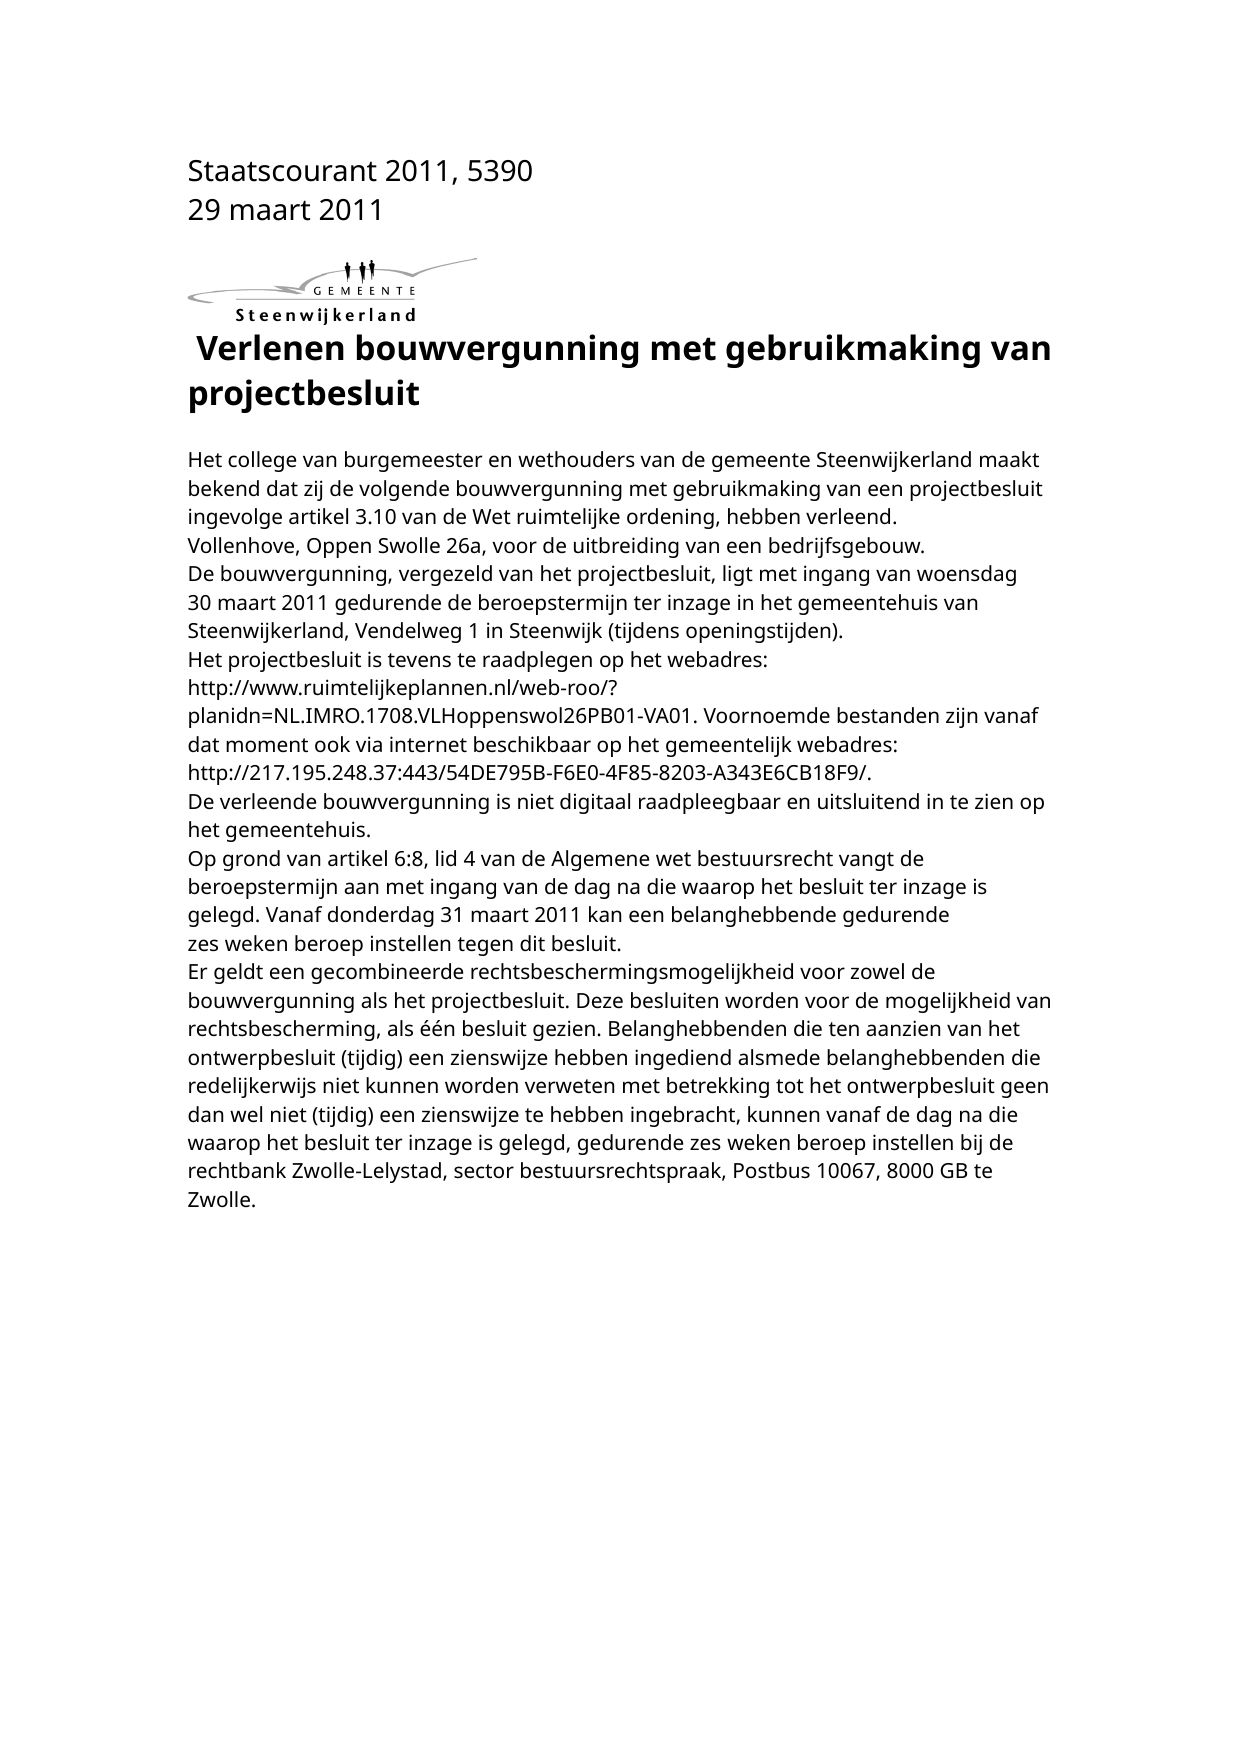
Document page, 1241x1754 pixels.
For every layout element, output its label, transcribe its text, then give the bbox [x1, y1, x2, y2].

text De bouwvergunning, vergezeld van het projectbesluit, ligt met ingang van woensdag 30 maart 2011 gedurende de beroepstermijn ter inzage in het gemeentehuis van Steenwijkerland, Vendelweg 1 in Steenwijk (tijdens openingstijden). [187, 559, 1053, 645]
text De verleende bouwvergunning is niet digitaal raadpleegbaar en uitsluitend in te zien op het gemeentehuis. [187, 787, 1053, 844]
text Het projectbesluit is tevens te raadplegen op het webadres: http://www.ruimtelijkeplannen.nl/web-roo/?planidn=NL.IMRO.1708.VLHoppenswol26PB01-VA01. Voornoemde bestanden zijn vanaf dat moment ook via internet beschikbaar op het gemeentelijk webadres: http://217.195.248.37:443/54DE795B-F6E0-4F85-8203-A343E6CB18F9/. [187, 645, 1053, 787]
picture [187, 258, 477, 325]
subtitle Verlenen bouwvergunning met gebruikmaking van projectbesluit [187, 271, 1053, 416]
text Staatscourant 2011, 5390 [187, 150, 1053, 190]
text 29 maart 2011 [187, 190, 1053, 229]
text Vollenhove, Oppen Swolle 26a, voor de uitbreiding van een bedrijfsgebouw. [187, 531, 1053, 559]
text Het college van burgemeester en wethouders van de gemeente Steenwijkerland maakt bekend dat zij de volgende bouwvergunning met gebruikmaking van een projectbesluit ingevolge artikel 3.10 van de Wet ruimtelijke ordening, hebben verleend. [187, 446, 1053, 531]
text Op grond van artikel 6:8, lid 4 van de Algemene wet bestuursrecht vangt de beroepstermijn aan met ingang van de dag na die waarop het besluit ter inzage is gelegd. Vanaf donderdag 31 maart 2011 kan een belanghebbende gedurende zes weken beroep instellen tegen dit besluit. [187, 844, 1053, 957]
text Er geldt een gecombineerde rechtsbeschermingsmogelijkheid voor zowel de bouwvergunning als het projectbesluit. Deze besluiten worden voor de mogelijkheid van rechtsbescherming, als één besluit gezien. Belanghebbenden die ten aanzien van het ontwerpbesluit (tijdig) een zienswijze hebben ingediend alsmede belanghebbenden die redelijkerwijs niet kunnen worden verweten met betrekking tot het ontwerpbesluit geen dan wel niet (tijdig) een zienswijze te hebben ingebracht, kunnen vanaf de dag na die waarop het besluit ter inzage is gelegd, gedurende zes weken beroep instellen bij de rechtbank Zwolle-Lelystad, sector bestuursrechtspraak, Postbus 10067, 8000 GB te Zwolle. [187, 957, 1053, 1213]
